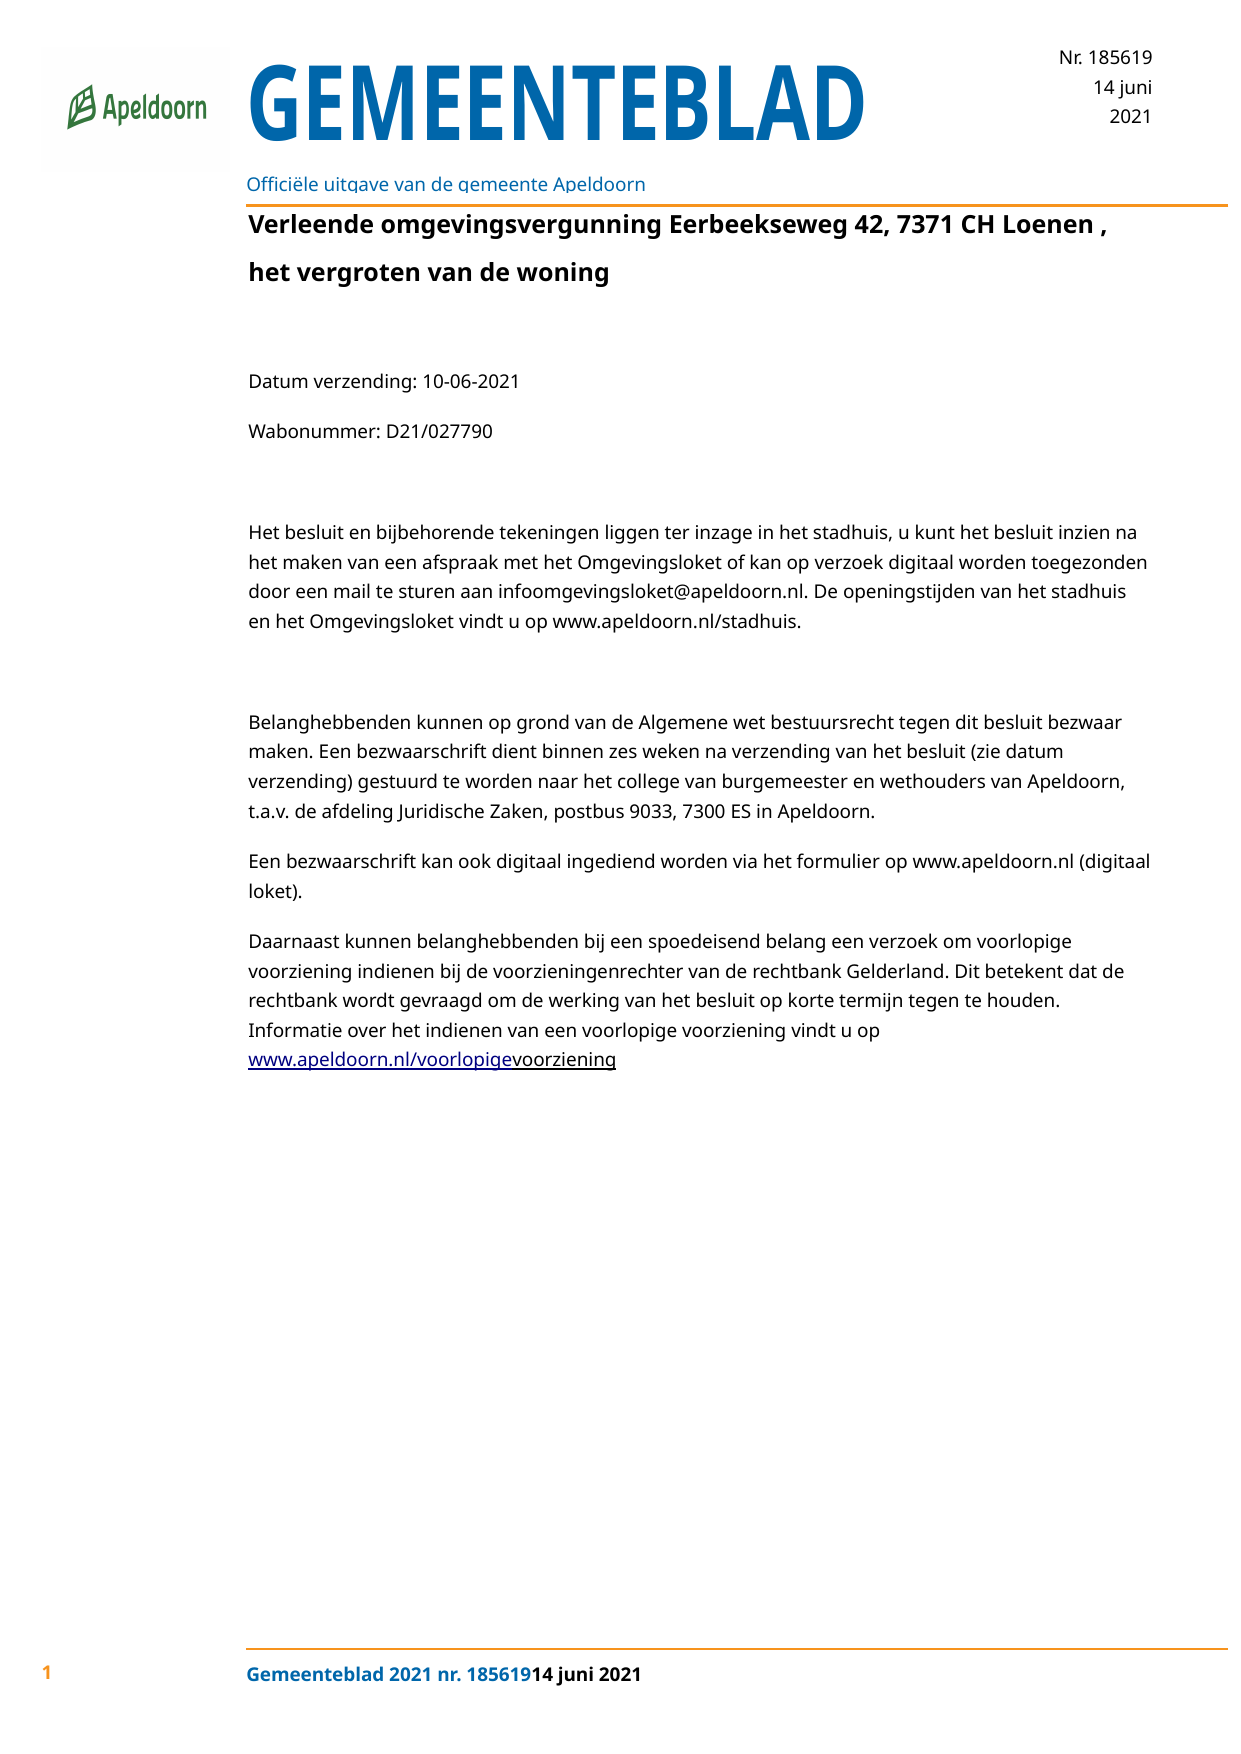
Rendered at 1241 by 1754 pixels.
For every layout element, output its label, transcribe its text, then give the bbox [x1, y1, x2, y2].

text Daarnaast kunnen belanghebbenden bij een spoedeisend belang een verzoek om voorlopige voorziening indienen bij de voorzieningenrechter van de rechtbank Gelderland. Dit betekent dat de rechtbank wordt gevraagd om de werking van het besluit op korte termijn tegen te houden. Informatie over het indienen van een voorlopige voorziening vindt u op www.apeldoorn.nl/voorlopigevoorziening [248, 928, 1152, 1072]
picture [41, 47, 231, 172]
text Belanghebbenden kunnen op grond van de Algemene wet bestuursrecht tegen dit besluit bezwaar maken. Een bezwaarschrift dient binnen zes weken na verzending van het besluit (zie datum verzending) gestuurd te worden naar het college van burgemeester en wethouders van Apeldoorn, t.a.v. de afdeling Juridische Zaken, postbus 9033, 7300 ES in Apeldoorn. [248, 709, 1152, 824]
text Het besluit en bijbehorende tekeningen liggen ter inzage in het stadhuis, u kunt het besluit inzien na het maken van een afspraak met het Omgevingsloket of kan op verzoek digitaal worden toegezonden door een mail te sturen aan infoomgevingsloket@apeldoorn.nl. De openingstijden van het stadhuis en het Omgevingsloket vindt u op www.apeldoorn.nl/stadhuis. [248, 519, 1152, 634]
text Datum verzending: 10-06-2021 [248, 368, 1152, 394]
text Wabonummer: D21/027790 [248, 419, 1152, 444]
text Verleende omgevingsvergunning Eerbeekseweg 42, 7371 CH Loenen , het vergroten van de woning [248, 207, 1152, 288]
text Een bezwaarschrift kan ook digitaal ingediend worden via het formulier op www.apeldoorn.nl (digitaal loket). [248, 848, 1152, 904]
